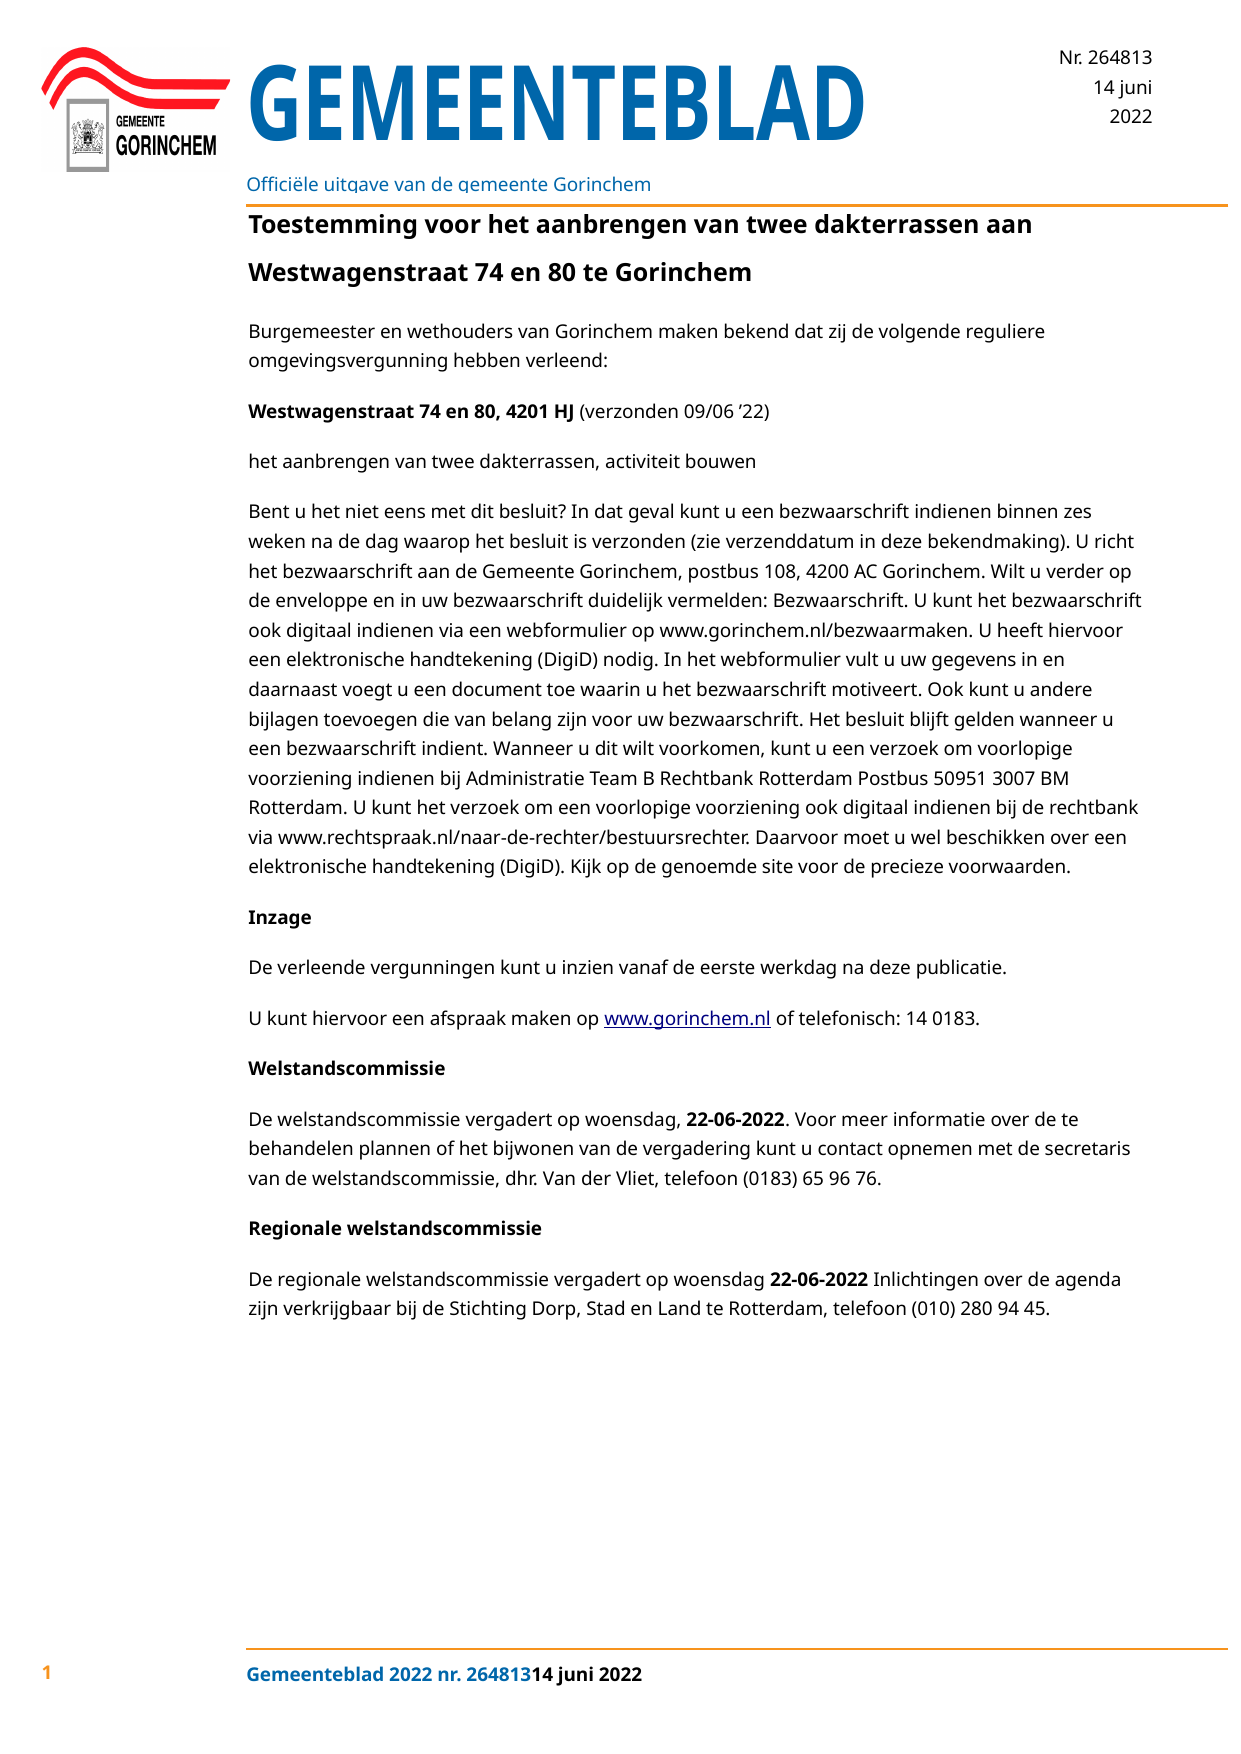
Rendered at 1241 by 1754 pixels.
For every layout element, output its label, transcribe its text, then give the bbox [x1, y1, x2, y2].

text Westwagenstraat 74 en 80, 4201 HJ (verzonden 09/06 ’22) [248, 398, 1152, 424]
text Inzage [248, 904, 1152, 930]
text Toestemming voor het aanbrengen van twee dakterrassen aan Westwagenstraat 74 en 80 te Gorinchem [248, 207, 1152, 288]
text U kunt hiervoor een afspraak maken op www.gorinchem.nl of telefonisch: 14 0183. [248, 1005, 1152, 1031]
text De verleende vergunningen kunt u inzien vanaf de eerste werkdag na deze publicatie. [248, 954, 1152, 980]
text Welstandscommissie [248, 1055, 1152, 1081]
text Regionale welstandscommissie [248, 1215, 1152, 1241]
text het aanbrengen van twee dakterrassen, activiteit bouwen [248, 448, 1152, 474]
text Burgemeester en wethouders van Gorinchem maken bekend dat zij de volgende reguliere omgevingsvergunning hebben verleend: [248, 318, 1152, 373]
text De welstandscommissie vergadert op woensdag, 22-06-2022. Voor meer informatie over de te behandelen plannen of het bijwonen van de vergadering kunt u contact opnemen met de secretaris van de welstandscommissie, dhr. Van der Vliet, telefoon (0183) 65 96 76. [248, 1106, 1152, 1191]
text Bent u het niet eens met dit besluit? In dat geval kunt u een bezwaarschrift indienen binnen zes weken na de dag waarop het besluit is verzonden (zie verzenddatum in deze bekendmaking). U richt het bezwaarschrift aan de Gemeente Gorinchem, postbus 108, 4200 AC Gorinchem. Wilt u verder op de enveloppe en in uw bezwaarschrift duidelijk vermelden: Bezwaarschrift. U kunt het bezwaarschrift ook digitaal indienen via een webformulier op www.gorinchem.nl/bezwaarmaken. U heeft hiervoor een elektronische handtekening (DigiD) nodig. In het webformulier vult u uw gegevens in en daarnaast voegt u een document toe waarin u het bezwaarschrift motiveert. Ook kunt u andere bijlagen toevoegen die van belang zijn voor uw bezwaarschrift. Het besluit blijft gelden wanneer u een bezwaarschrift indient. Wanneer u dit wilt voorkomen, kunt u een verzoek om voorlopige voorziening indienen bij Administratie Team B Rechtbank Rotterdam Postbus 50951 3007 BM Rotterdam. U kunt het verzoek om een voorlopige voorziening ook digitaal indienen bij de rechtbank via www.rechtspraak.nl/naar-de-rechter/bestuursrechter. Daarvoor moet u wel beschikken over een elektronische handtekening (DigiD). Kijk op de genoemde site voor de precieze voorwaarden. [248, 499, 1152, 879]
text De regionale welstandscommissie vergadert op woensdag 22-06-2022 Inlichtingen over de agenda zijn verkrijgbaar bij de Stichting Dorp, Stad en Land te Rotterdam, telefoon (010) 280 94 45. [248, 1266, 1152, 1321]
picture [41, 47, 231, 172]
